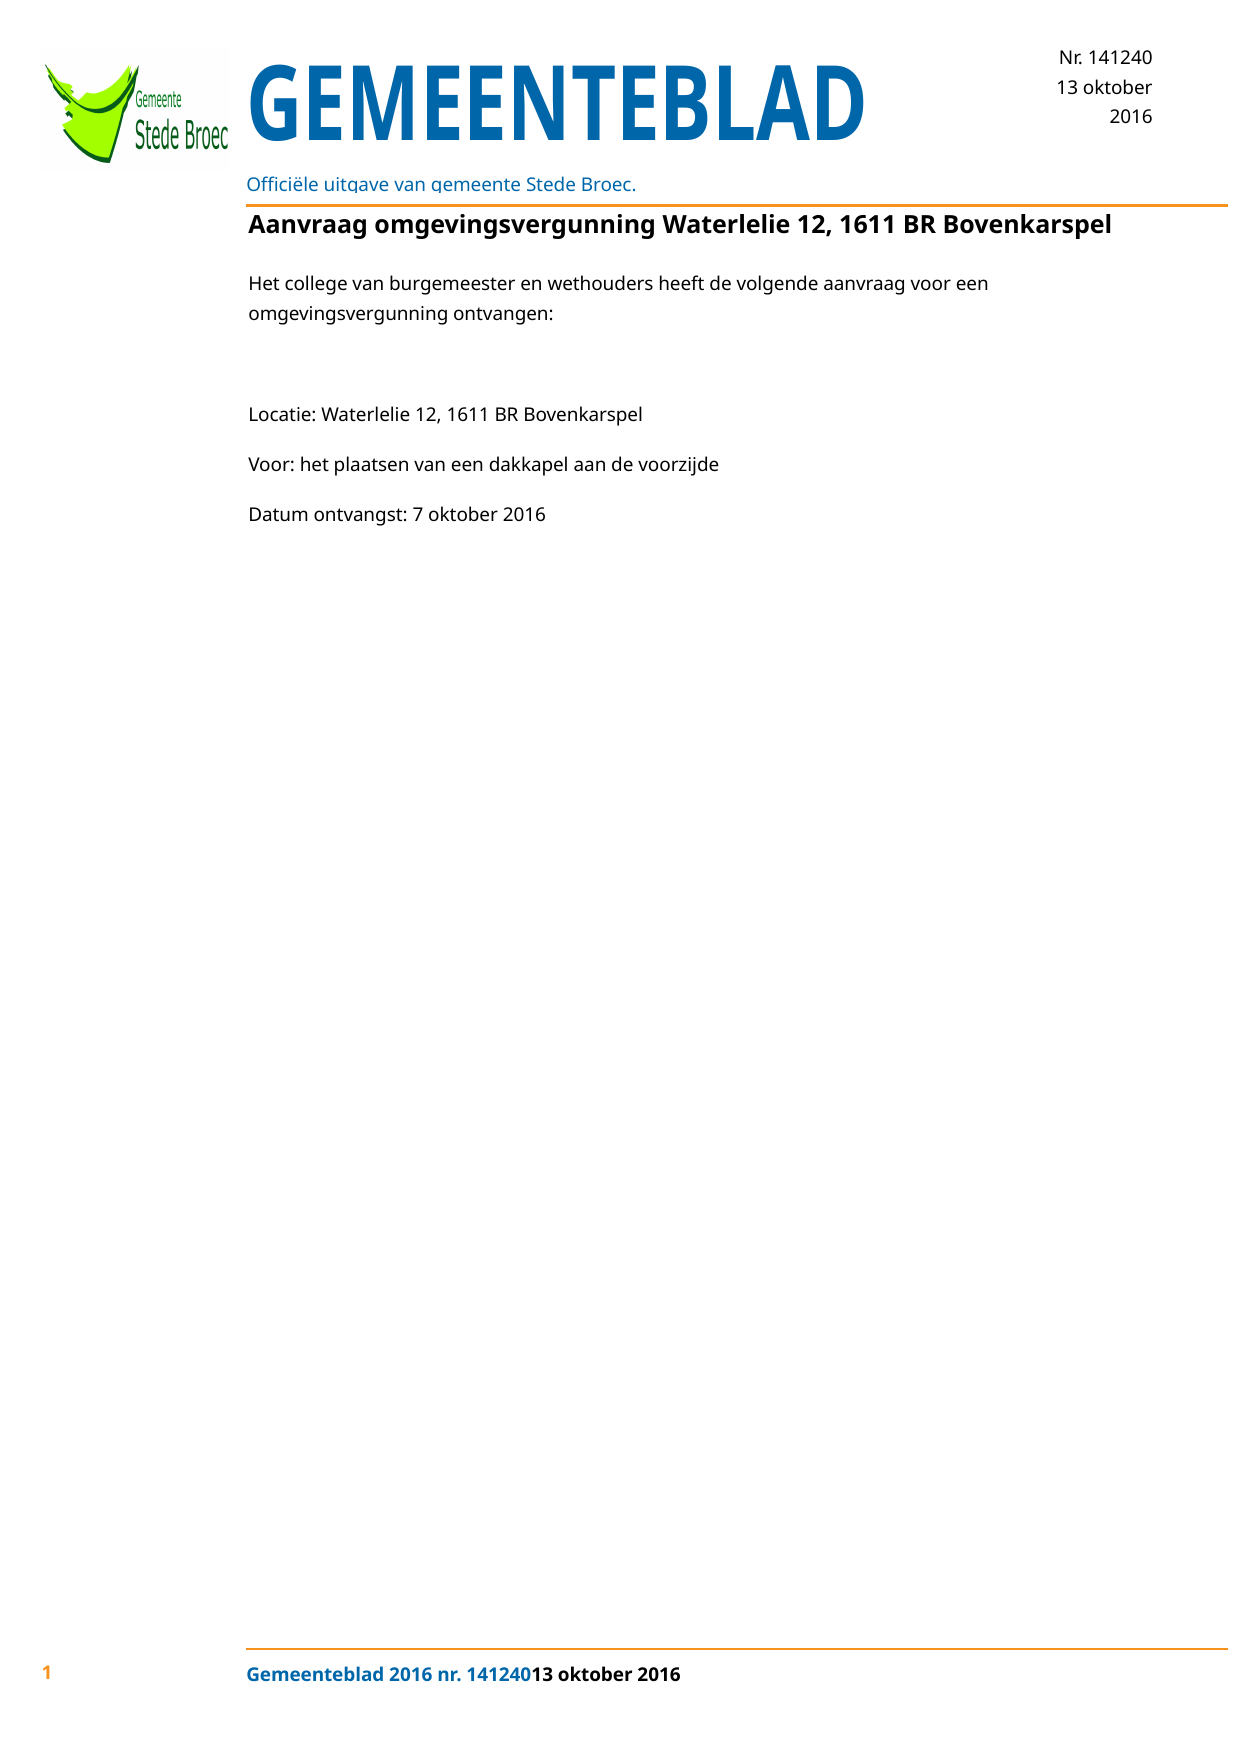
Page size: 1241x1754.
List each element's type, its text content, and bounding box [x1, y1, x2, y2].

picture [41, 47, 231, 172]
text Datum ontvangst: 7 oktober 2016 [248, 502, 1152, 527]
text Het college van burgemeester en wethouders heeft de volgende aanvraag voor een omgevingsvergunning ontvangen: [248, 270, 1152, 326]
text Locatie: Waterlelie 12, 1611 BR Bovenkarspel [248, 401, 1152, 426]
text Voor: het plaatsen van een dakkapel aan de voorzijde [248, 451, 1152, 477]
text Aanvraag omgevingsvergunning Waterlelie 12, 1611 BR Bovenkarspel [248, 207, 1152, 241]
